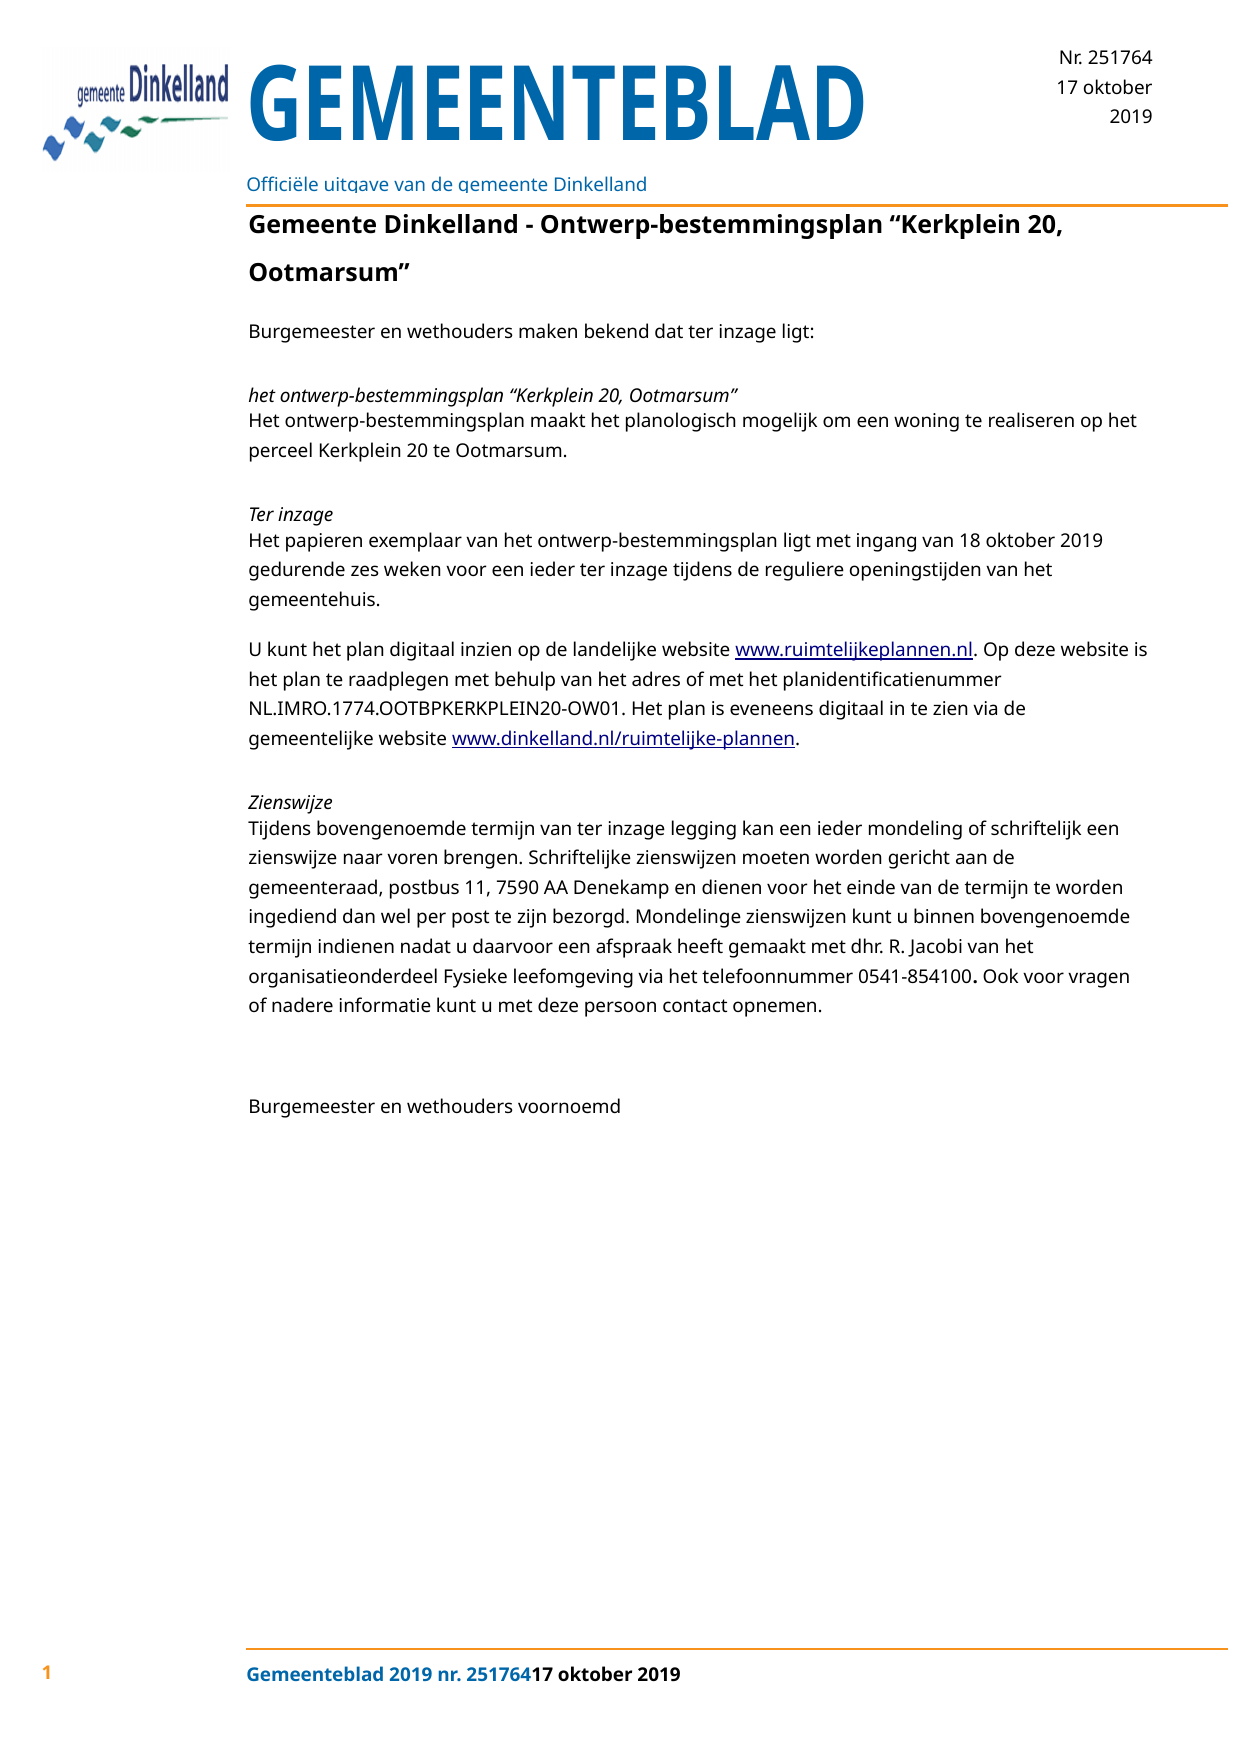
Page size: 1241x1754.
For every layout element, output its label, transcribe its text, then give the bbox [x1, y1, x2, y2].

text Het ontwerp-bestemmingsplan maakt het planologisch mogelijk om een woning te realiseren op het perceel Kerkplein 20 te Ootmarsum. [248, 408, 1152, 463]
text Zienswijze [248, 789, 1152, 815]
text Burgemeester en wethouders voornoemd [248, 1093, 1152, 1119]
text Ter inzage [248, 501, 1152, 527]
text Tijdens bovengenoemde termijn van ter inzage legging kan een ieder mondeling of schriftelijk een zienswijze naar voren brengen. Schriftelijke zienswijzen moeten worden gericht aan de gemeenteraad, postbus 11, 7590 AA Denekamp en dienen voor het einde van de termijn te worden ingediend dan wel per post te zijn bezorgd. Mondelinge zienswijzen kunt u binnen bovengenoemde termijn indienen nadat u daarvoor een afspraak heeft gemaakt met dhr. R. Jacobi van het organisatieonderdeel Fysieke leefomgeving via het telefoonnummer 0541-854100. Ook voor vragen of nadere informatie kunt u met deze persoon contact opnemen. [248, 815, 1152, 1018]
text Gemeente Dinkelland - Ontwerp-bestemmingsplan “Kerkplein 20, Ootmarsum” [248, 207, 1152, 288]
text U kunt het plan digitaal inzien op de landelijke website www.ruimtelijkeplannen.nl. Op deze website is het plan te raadplegen met behulp van het adres of met het planidentificatienummer NL.IMRO.1774.OOTBPKERKPLEIN20-OW01. Het plan is eveneens digitaal in te zien via de gemeentelijke website www.dinkelland.nl/ruimtelijke-plannen. [248, 636, 1152, 751]
picture [41, 47, 231, 172]
text Het papieren exemplaar van het ontwerp-bestemmingsplan ligt met ingang van 18 oktober 2019 gedurende zes weken voor een ieder ter inzage tijdens de reguliere openingstijden van het gemeentehuis. [248, 527, 1152, 612]
text Burgemeester en wethouders maken bekend dat ter inzage ligt: [248, 318, 1152, 344]
text het ontwerp-bestemmingsplan “Kerkplein 20, Ootmarsum” [248, 382, 1152, 408]
